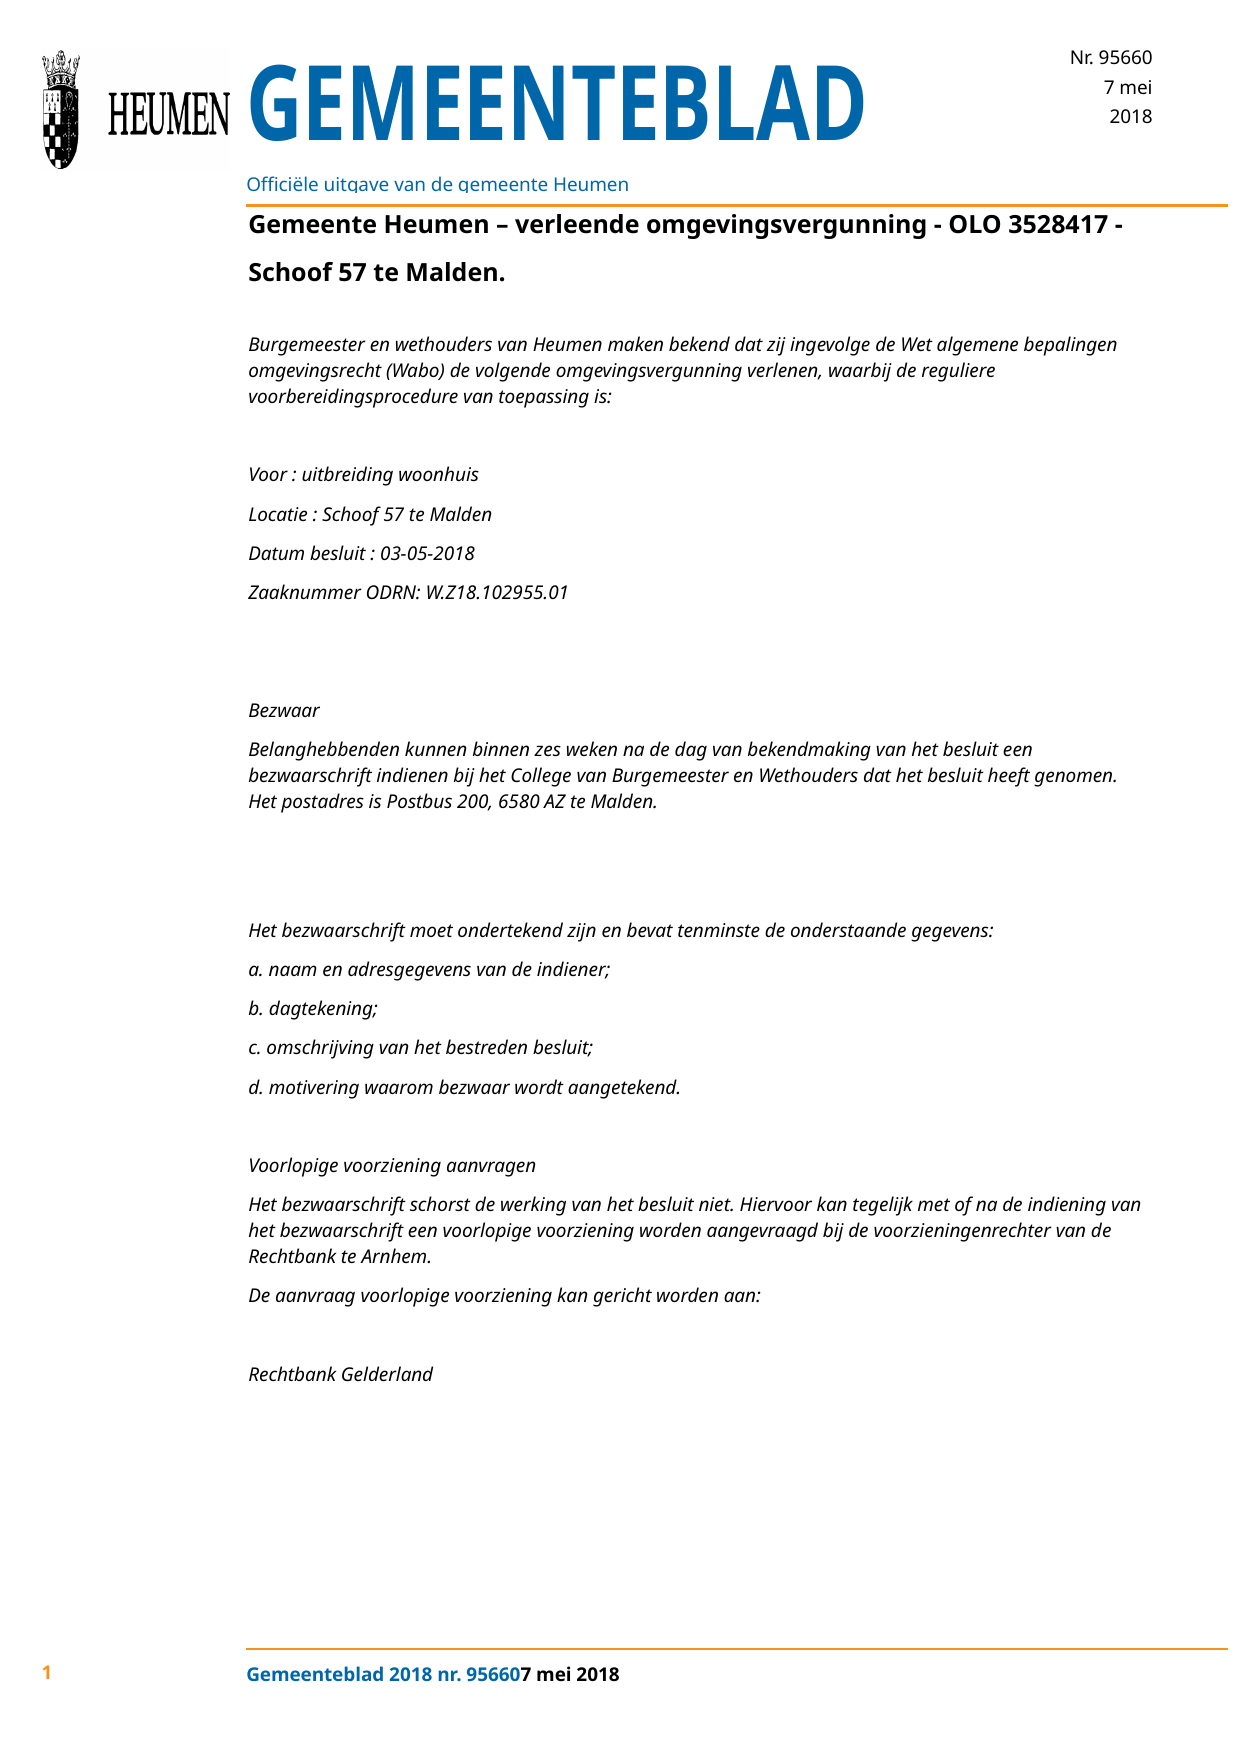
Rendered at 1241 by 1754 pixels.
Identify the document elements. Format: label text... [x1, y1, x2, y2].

text Het bezwaarschrift moet ondertekend zijn en bevat tenminste de onderstaande gegevens: [248, 917, 1152, 942]
text Datum besluit : 03-05-2018 [248, 540, 1152, 566]
picture [41, 47, 231, 172]
text a. naam en adresgegevens van de indiener; [248, 956, 1152, 982]
text b. dagtekening; [248, 995, 1152, 1021]
text Bezwaar [248, 697, 1152, 723]
text Voor : uitbreiding woonhuis [248, 461, 1152, 487]
text De aanvraag voorlopige voorziening kan gericht worden aan: [248, 1282, 1152, 1308]
text Burgemeester en wethouders van Heumen maken bekend dat zij ingevolge de Wet algemene bepalingen omgevingsrecht (Wabo) de volgende omgevingsvergunning verlenen, waarbij de reguliere voorbereidingsprocedure van toepassing is: [248, 331, 1152, 409]
text Het bezwaarschrift schorst de werking van het besluit niet. Hiervoor kan tegelijk met of na de indiening van het bezwaarschrift een voorlopige voorziening worden aangevraagd bij de voorzieningenrechter van de Rechtbank te Arnhem. [248, 1192, 1152, 1269]
text Locatie : Schoof 57 te Malden [248, 501, 1152, 526]
text Gemeente Heumen – verleende omgevingsvergunning - OLO 3528417 - Schoof 57 te Malden. [248, 207, 1152, 288]
text Zaaknummer ODRN: W.Z18.102955.01 [248, 579, 1152, 605]
text Rechtbank Gelderland [248, 1361, 1152, 1387]
text Voorlopige voorziening aanvragen [248, 1152, 1152, 1178]
text c. omschrijving van het bestreden besluit; [248, 1034, 1152, 1060]
text Belanghebbenden kunnen binnen zes weken na de dag van bekendmaking van het besluit een bezwaarschrift indienen bij het College van Burgemeester en Wethouders dat het besluit heeft genomen. Het postadres is Postbus 200, 6580 AZ te Malden. [248, 736, 1152, 813]
text d. motivering waarom bezwaar wordt aangetekend. [248, 1074, 1152, 1099]
